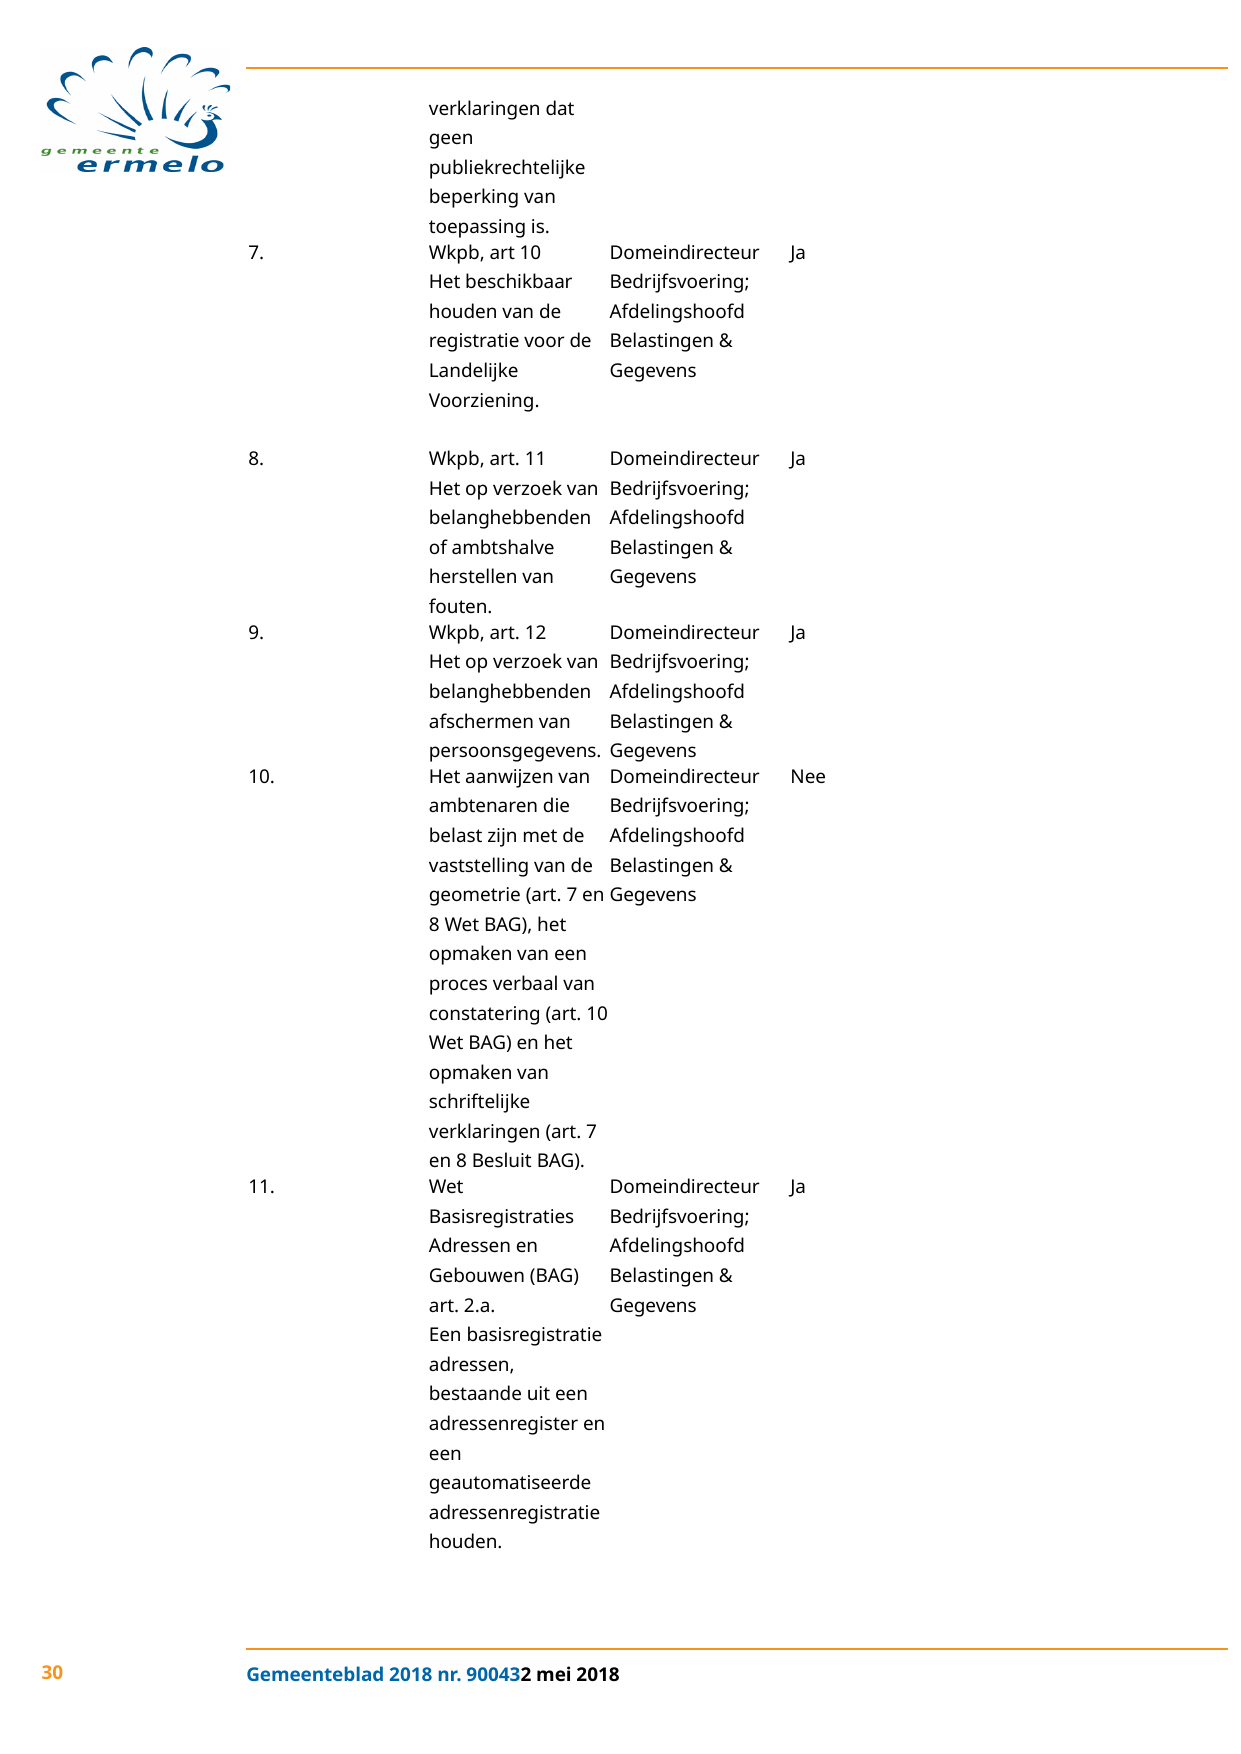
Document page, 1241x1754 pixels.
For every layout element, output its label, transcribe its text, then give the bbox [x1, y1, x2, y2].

table_cell [971, 1174, 1152, 1554]
table_cell [790, 95, 971, 239]
table_cell 7. [248, 239, 429, 412]
table_cell Wet Basisregistraties Adressen en Gebouwen (BAG) art. 2.a. Een basisregistratie adressen, bestaande uit een adressenregister en een geautomatiseerde adressenregistratie houden. [429, 1174, 609, 1554]
table_cell Het aanwijzen van ambtenaren die belast zijn met de vaststelling van de geometrie (art. 7 en 8 Wet BAG), het opmaken van een proces verbaal van constatering (art. 10 Wet BAG) en het opmaken van schriftelijke verklaringen (art. 7 en 8 Besluit BAG). [429, 763, 609, 1173]
table_header 8. [248, 445, 429, 619]
table_cell Ja [790, 1174, 971, 1554]
table_header Ja [790, 445, 971, 619]
table_cell [971, 95, 1152, 239]
table_cell Domeindirecteur Bedrijfsvoering; Afdelingshoofd Belastingen & Gegevens [609, 1174, 790, 1554]
table_cell Domeindirecteur Bedrijfsvoering; Afdelingshoofd Belastingen & Gegevens [609, 619, 790, 763]
table_cell 10. [248, 763, 429, 1173]
table_cell 9. [248, 619, 429, 763]
table_cell [609, 95, 790, 239]
table_cell Wkpb, art. 12 Het op verzoek van belanghebbenden afschermen van persoonsgegevens. [429, 619, 609, 763]
table_cell [971, 619, 1152, 763]
table_header Wkpb, art. 11 Het op verzoek van belanghebbenden of ambtshalve herstellen van fouten. [429, 445, 609, 619]
table_cell Ja [790, 619, 971, 763]
table_cell [248, 95, 429, 239]
table_cell Nee [790, 763, 971, 1173]
table_cell Wkpb, art 10 Het beschikbaar houden van de registratie voor de Landelijke Voorziening. [429, 239, 609, 412]
table_cell verklaringen dat geen publiekrechtelijke beperking van toepassing is. [429, 95, 609, 239]
table_cell 11. [248, 1174, 429, 1554]
picture [41, 47, 231, 172]
table_cell [971, 763, 1152, 1173]
table_cell Ja [790, 239, 971, 412]
table_cell Domeindirecteur Bedrijfsvoering; Afdelingshoofd Belastingen & Gegevens [609, 763, 790, 1173]
table_cell [971, 239, 1152, 412]
table_cell Domeindirecteur Bedrijfsvoering; Afdelingshoofd Belastingen & Gegevens [609, 239, 790, 412]
table_header Domeindirecteur Bedrijfsvoering; Afdelingshoofd Belastingen & Gegevens [609, 445, 790, 619]
table_header [971, 445, 1152, 619]
